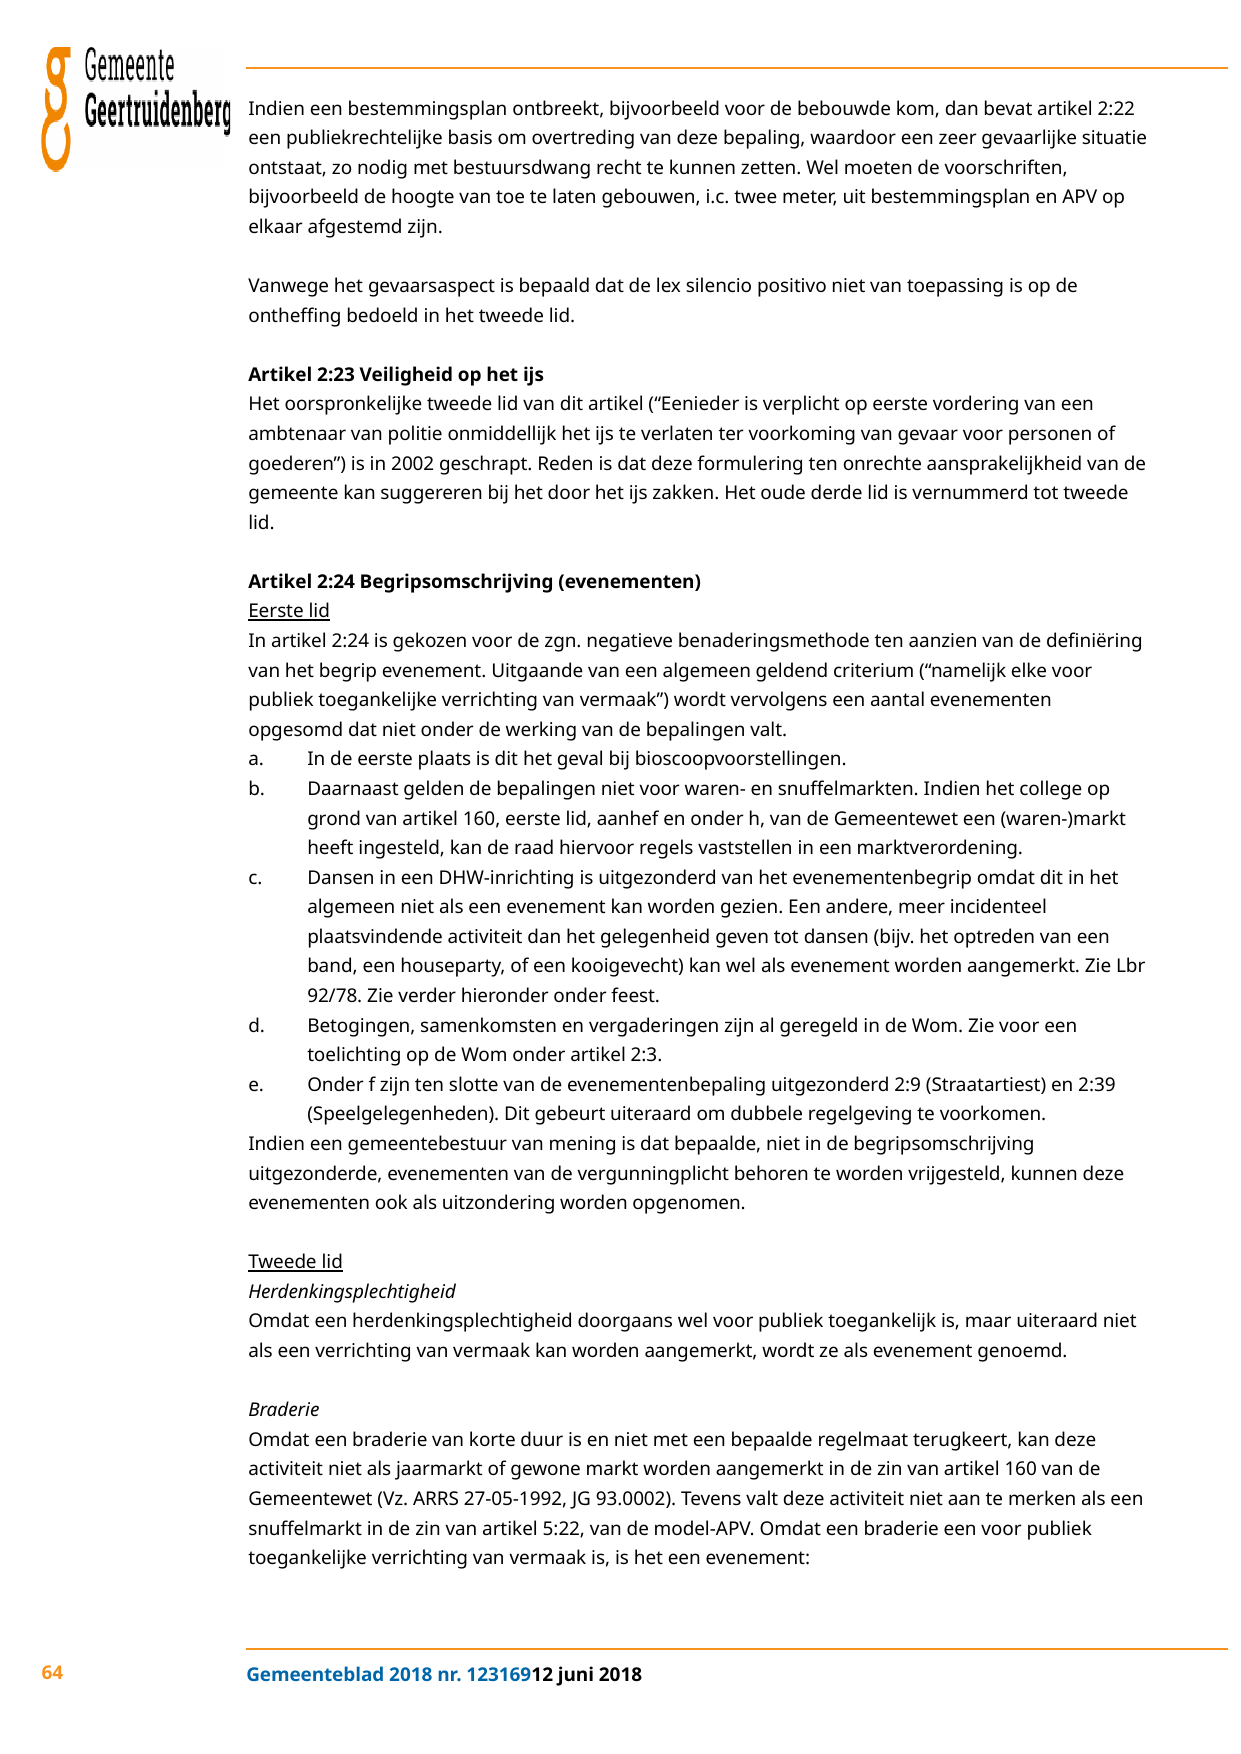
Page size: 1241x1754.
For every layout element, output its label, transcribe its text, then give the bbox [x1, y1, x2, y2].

text Herdenkingsplechtigheid [248, 1278, 1152, 1304]
text Artikel 2:23 Veiligheid op het ijs [248, 361, 1152, 387]
text Vanwege het gevaarsaspect is bepaald dat de lex silencio positivo niet van toepassing is op de ontheffing bedoeld in het tweede lid. [248, 272, 1152, 328]
text Omdat een braderie van korte duur is en niet met een bepaalde regelmaat terugkeert, kan deze activiteit niet als jaarmarkt of gewone markt worden aangemerkt in de zin van artikel 160 van de Gemeentewet (Vz. ARRS 27-05-1992, JG 93.0002). Tevens valt deze activiteit niet aan te merken als een snuffelmarkt in de zin van artikel 5:22, van de model-APV. Omdat een braderie een voor publiek toegankelijke verrichting van vermaak is, is het een evenement: [248, 1426, 1152, 1570]
text Omdat een herdenkingsplechtigheid doorgaans wel voor publiek toegankelijk is, maar uiteraard niet als een verrichting van vermaak kan worden aangemerkt, wordt ze als evenement genoemd. [248, 1308, 1152, 1363]
text Tweede lid [248, 1248, 1152, 1274]
list Daarnaast gelden de bepalingen niet voor waren- en snuffelmarkten. Indien het college op grond van artikel 160, eerste lid, aanhef en onder h, van de Gemeentewet een (waren-)markt heeft ingesteld, kan de raad hiervoor regels vaststellen in een marktverordening. [248, 775, 1152, 860]
text Het oorspronkelijke tweede lid van dit artikel (“Eenieder is verplicht op eerste vordering van een ambtenaar van politie onmiddellijk het ijs te verlaten ter voorkoming van gevaar voor personen of goederen”) is in 2002 geschrapt. Reden is dat deze formulering ten onrechte aansprakelijkheid van de gemeente kan suggereren bij het door het ijs zakken. Het oude derde lid is vernummerd tot tweede lid. [248, 391, 1152, 535]
list In de eerste plaats is dit het geval bij bioscoopvoorstellingen. [248, 746, 1152, 771]
text Indien een bestemmingsplan ontbreekt, bijvoorbeeld voor de bebouwde kom, dan bevat artikel 2:22 een publiekrechtelijke basis om overtreding van deze bepaling, waardoor een zeer gevaarlijke situatie ontstaat, zo nodig met bestuursdwang recht te kunnen zetten. Wel moeten de voorschriften, bijvoorbeeld de hoogte van toe te laten gebouwen, i.c. twee meter, uit bestemmingsplan en APV op elkaar afgestemd zijn. [248, 95, 1152, 239]
text Indien een gemeentebestuur van mening is dat bepaalde, niet in de begripsomschrijving uitgezonderde, evenementen van de vergunningplicht behoren te worden vrijgesteld, kunnen deze evenementen ook als uitzondering worden opgenomen. [248, 1130, 1152, 1215]
picture [41, 47, 231, 172]
list Dansen in een DHW-inrichting is uitgezonderd van het evenementenbegrip omdat dit in het algemeen niet als een evenement kan worden gezien. Een andere, meer incidenteel plaatsvindende activiteit dan het gelegenheid geven tot dansen (bijv. het optreden van een band, een houseparty, of een kooigevecht) kan wel als evenement worden aangemerkt. Zie Lbr 92/78. Zie verder hieronder onder feest. [248, 864, 1152, 1008]
text In artikel 2:24 is gekozen voor de zgn. negatieve benaderingsmethode ten aanzien van de definiëring van het begrip evenement. Uitgaande van een algemeen geldend criterium (“namelijk elke voor publiek toegankelijke verrichting van vermaak”) wordt vervolgens een aantal evenementen opgesomd dat niet onder de werking van de bepalingen valt. [248, 627, 1152, 742]
text Artikel 2:24 Begripsomschrijving (evenementen) [248, 568, 1152, 594]
list Onder f zijn ten slotte van de evenementenbepaling uitgezonderd 2:9 (Straatartiest) en 2:39 (Speelgelegenheden). Dit gebeurt uiteraard om dubbele regelgeving te voorkomen. [248, 1071, 1152, 1126]
list Betogingen, samenkomsten en vergaderingen zijn al geregeld in de Wom. Zie voor een toelichting op de Wom onder artikel 2:3. [248, 1012, 1152, 1067]
text Eerste lid [248, 598, 1152, 623]
text Braderie [248, 1396, 1152, 1422]
